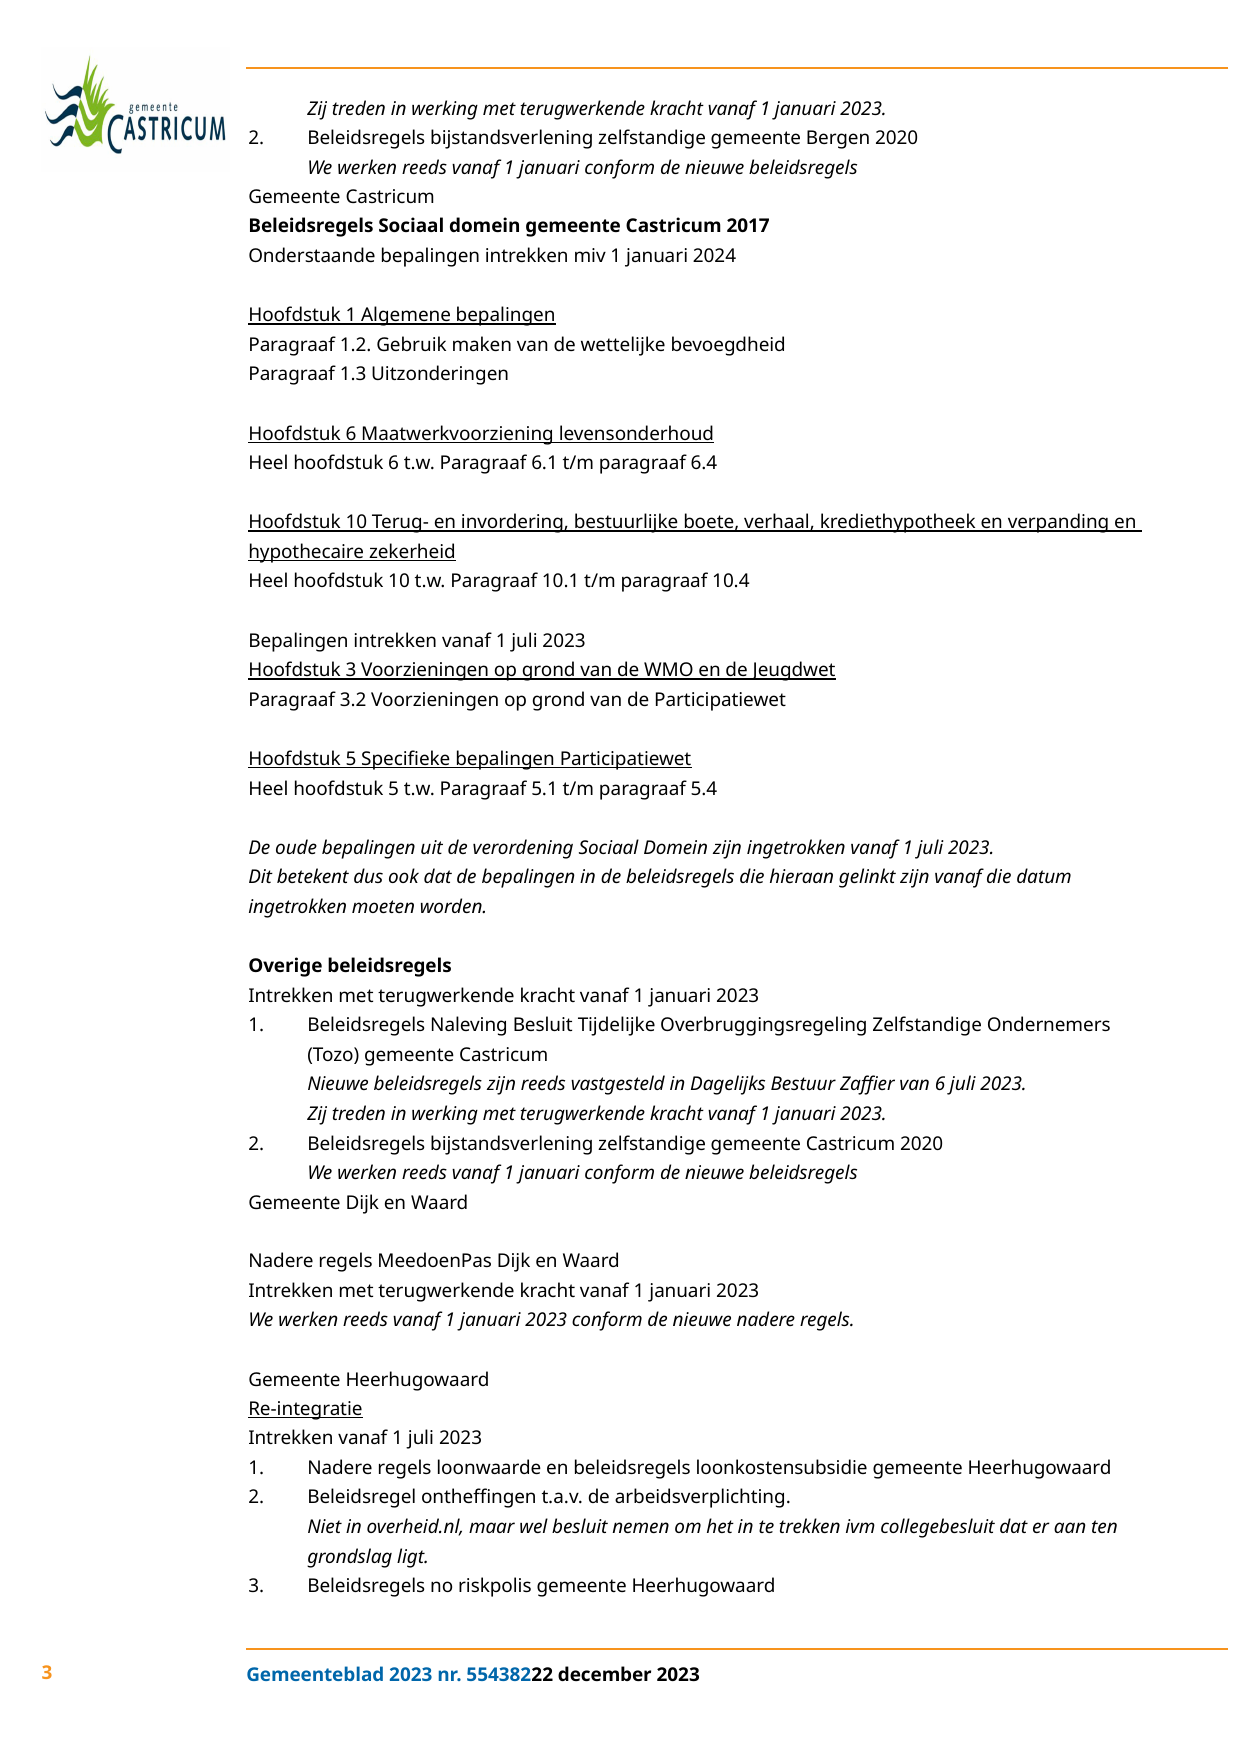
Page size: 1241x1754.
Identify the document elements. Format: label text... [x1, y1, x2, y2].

text Hoofdstuk 3 Voorzieningen op grond van de WMO en de Jeugdwet [248, 656, 1152, 682]
text Heel hoofdstuk 6 t.w. Paragraaf 6.1 t/m paragraaf 6.4 [248, 449, 1152, 475]
list Nadere regels loonwaarde en beleidsregels loonkostensubsidie gemeente Heerhugowaard [248, 1454, 1152, 1480]
table_header Gemeente Dijk en Waard [248, 1189, 1152, 1215]
picture [41, 47, 231, 172]
text Heel hoofdstuk 10 t.w. Paragraaf 10.1 t/m paragraaf 10.4 [248, 568, 1152, 593]
list We werken reeds vanaf 1 januari conform de nieuwe beleidsregels [248, 1159, 1152, 1185]
text Intrekken vanaf 1 juli 2023 [248, 1424, 1152, 1450]
text Overige beleidsregels [248, 952, 1152, 978]
text Hoofdstuk 5 Specifieke bepalingen Participatiewet [248, 745, 1152, 771]
text Hoofdstuk 1 Algemene bepalingen [248, 301, 1152, 327]
text Paragraaf 1.3 Uitzonderingen [248, 361, 1152, 386]
list Nieuwe beleidsregels zijn reeds vastgesteld in Dagelijks Bestuur Zaffier van 6 juli 2023. [248, 1071, 1152, 1096]
text We werken reeds vanaf 1 januari 2023 conform de nieuwe nadere regels. [248, 1307, 1152, 1332]
text Dit betekent dus ook dat de bepalingen in de beleidsregels die hieraan gelinkt zijn vanaf die datum ingetrokken moeten worden. [248, 863, 1152, 919]
text Hoofdstuk 10 Terug- en invordering, bestuurlijke boete, verhaal, krediethypotheek en verpanding en hypothecaire zekerheid [248, 508, 1152, 564]
list Beleidsregels no riskpolis gemeente Heerhugowaard [248, 1572, 1152, 1598]
text De oude bepalingen uit de verordening Sociaal Domein zijn ingetrokken vanaf 1 juli 2023. [248, 834, 1152, 859]
text Hoofdstuk 6 Maatwerkvoorziening levensonderhoud [248, 420, 1152, 445]
list We werken reeds vanaf 1 januari conform de nieuwe beleidsregels [248, 154, 1152, 180]
text Intrekken met terugwerkende kracht vanaf 1 januari 2023 [248, 1277, 1152, 1303]
list Beleidsregel ontheffingen t.a.v. de arbeidsverplichting. [248, 1484, 1152, 1509]
text Paragraaf 1.2. Gebruik maken van de wettelijke bevoegdheid [248, 331, 1152, 357]
list Zij treden in werking met terugwerkende kracht vanaf 1 januari 2023. [248, 95, 1152, 121]
list Beleidsregels Naleving Besluit Tijdelijke Overbruggingsregeling Zelfstandige Ondernemers (Tozo) gemeente Castricum [248, 1011, 1152, 1067]
text Re-integratie [248, 1395, 1152, 1421]
list Niet in overheid.nl, maar wel besluit nemen om het in te trekken ivm collegebesluit dat er aan ten grondslag ligt. [248, 1513, 1152, 1568]
table_header Gemeente Heerhugowaard [248, 1366, 1152, 1392]
list Beleidsregels bijstandsverlening zelfstandige gemeente Bergen 2020 [248, 124, 1152, 150]
text Paragraaf 3.2 Voorzieningen op grond van de Participatiewet [248, 686, 1152, 712]
list Zij treden in werking met terugwerkende kracht vanaf 1 januari 2023. [248, 1100, 1152, 1126]
text Onderstaande bepalingen intrekken miv 1 januari 2024 [248, 242, 1152, 268]
text Nadere regels MeedoenPas Dijk en Waard [248, 1247, 1152, 1273]
text Intrekken met terugwerkende kracht vanaf 1 januari 2023 [248, 982, 1152, 1007]
text Heel hoofdstuk 5 t.w. Paragraaf 5.1 t/m paragraaf 5.4 [248, 775, 1152, 800]
text Bepalingen intrekken vanaf 1 juli 2023 [248, 627, 1152, 652]
list Beleidsregels bijstandsverlening zelfstandige gemeente Castricum 2020 [248, 1130, 1152, 1155]
text Beleidsregels Sociaal domein gemeente Castricum 2017 [248, 213, 1152, 238]
table_header Gemeente Castricum [248, 184, 1152, 209]
